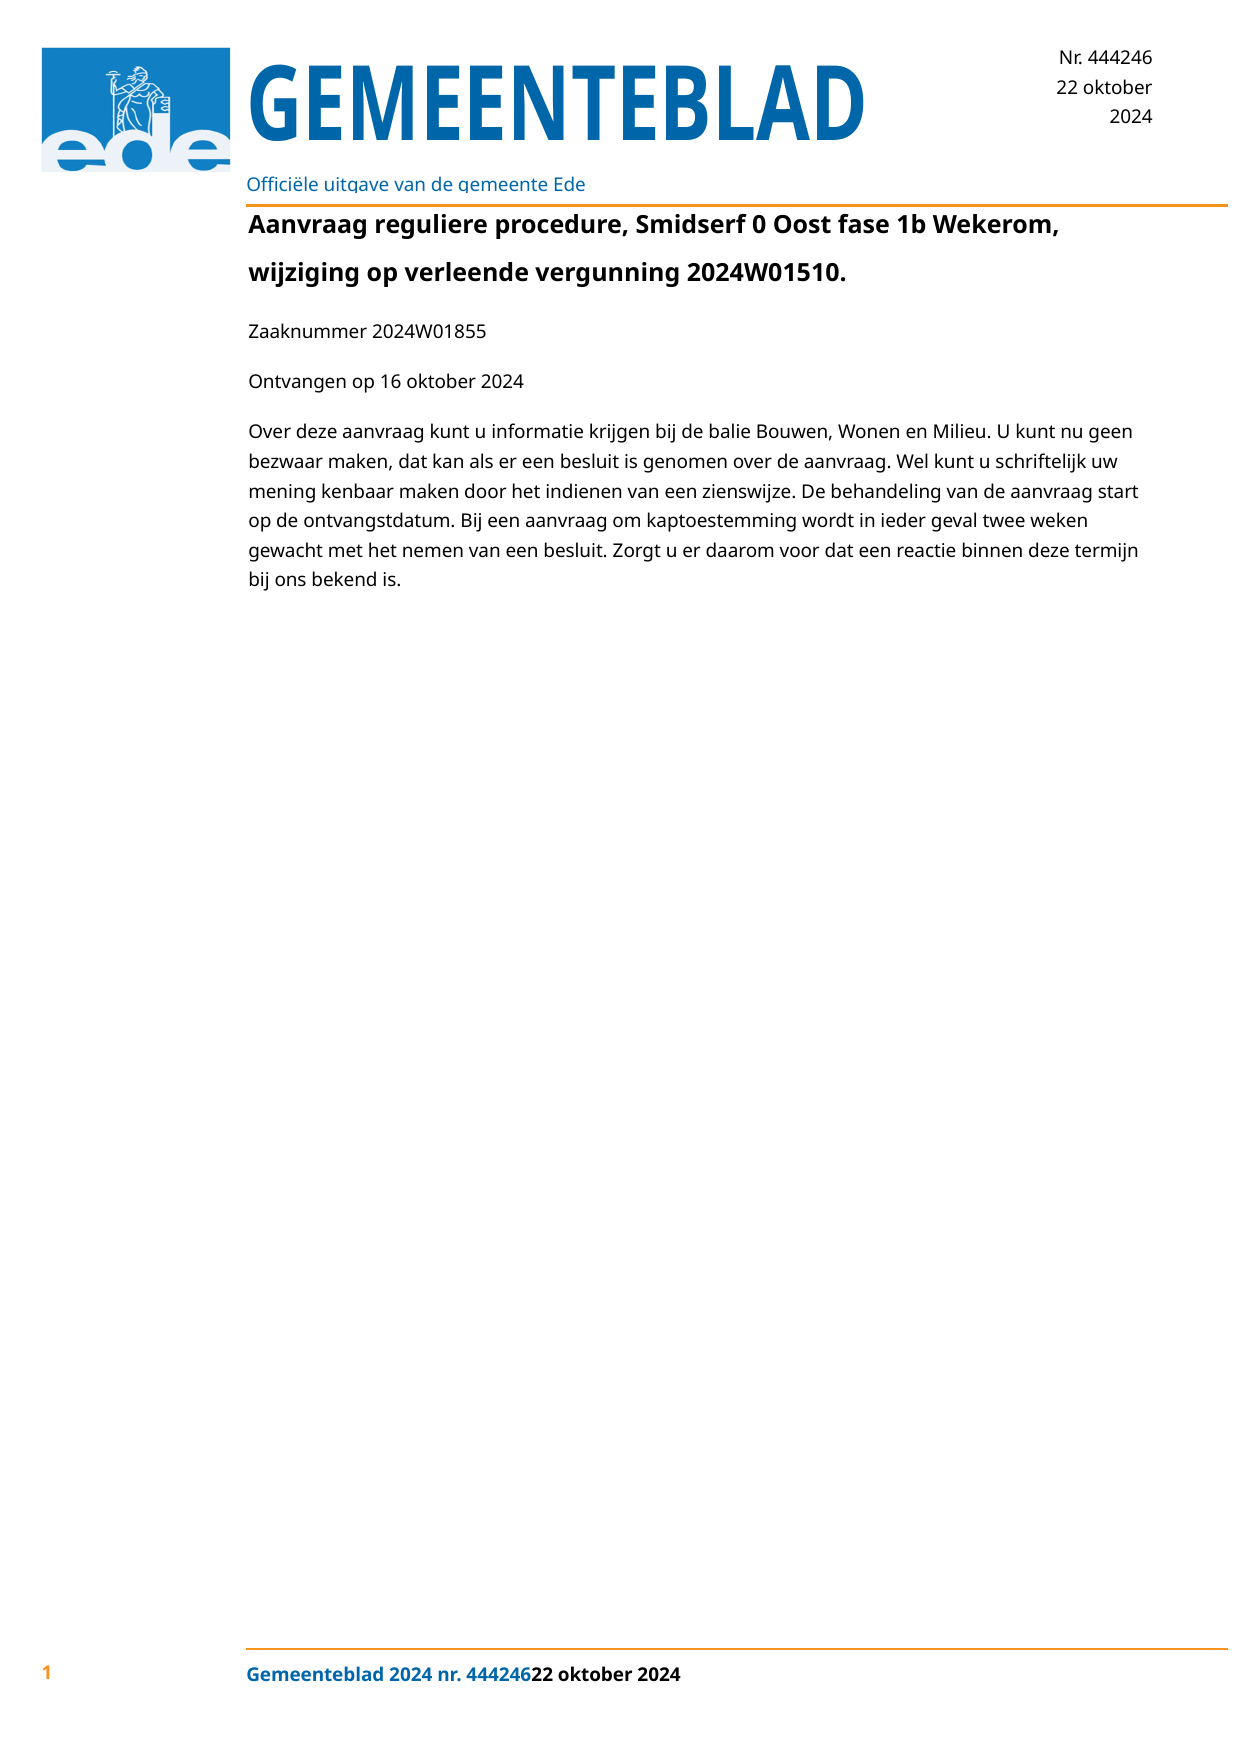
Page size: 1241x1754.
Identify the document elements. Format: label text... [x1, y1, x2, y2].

text Zaaknummer 2024W01855 [248, 318, 1152, 344]
text Over deze aanvraag kunt u informatie krijgen bij de balie Bouwen, Wonen en Milieu. U kunt nu geen bezwaar maken, dat kan als er een besluit is genomen over de aanvraag. Wel kunt u schriftelijk uw mening kenbaar maken door het indienen van een zienswijze. De behandeling van de aanvraag start op de ontvangstdatum. Bij een aanvraag om kaptoestemming wordt in ieder geval twee weken gewacht met het nemen van een besluit. Zorgt u er daarom voor dat een reactie binnen deze termijn bij ons bekend is. [248, 419, 1152, 592]
picture [41, 47, 231, 172]
text Ontvangen op 16 oktober 2024 [248, 368, 1152, 394]
text Aanvraag reguliere procedure, Smidserf 0 Oost fase 1b Wekerom, wijziging op verleende vergunning 2024W01510. [248, 207, 1152, 288]
